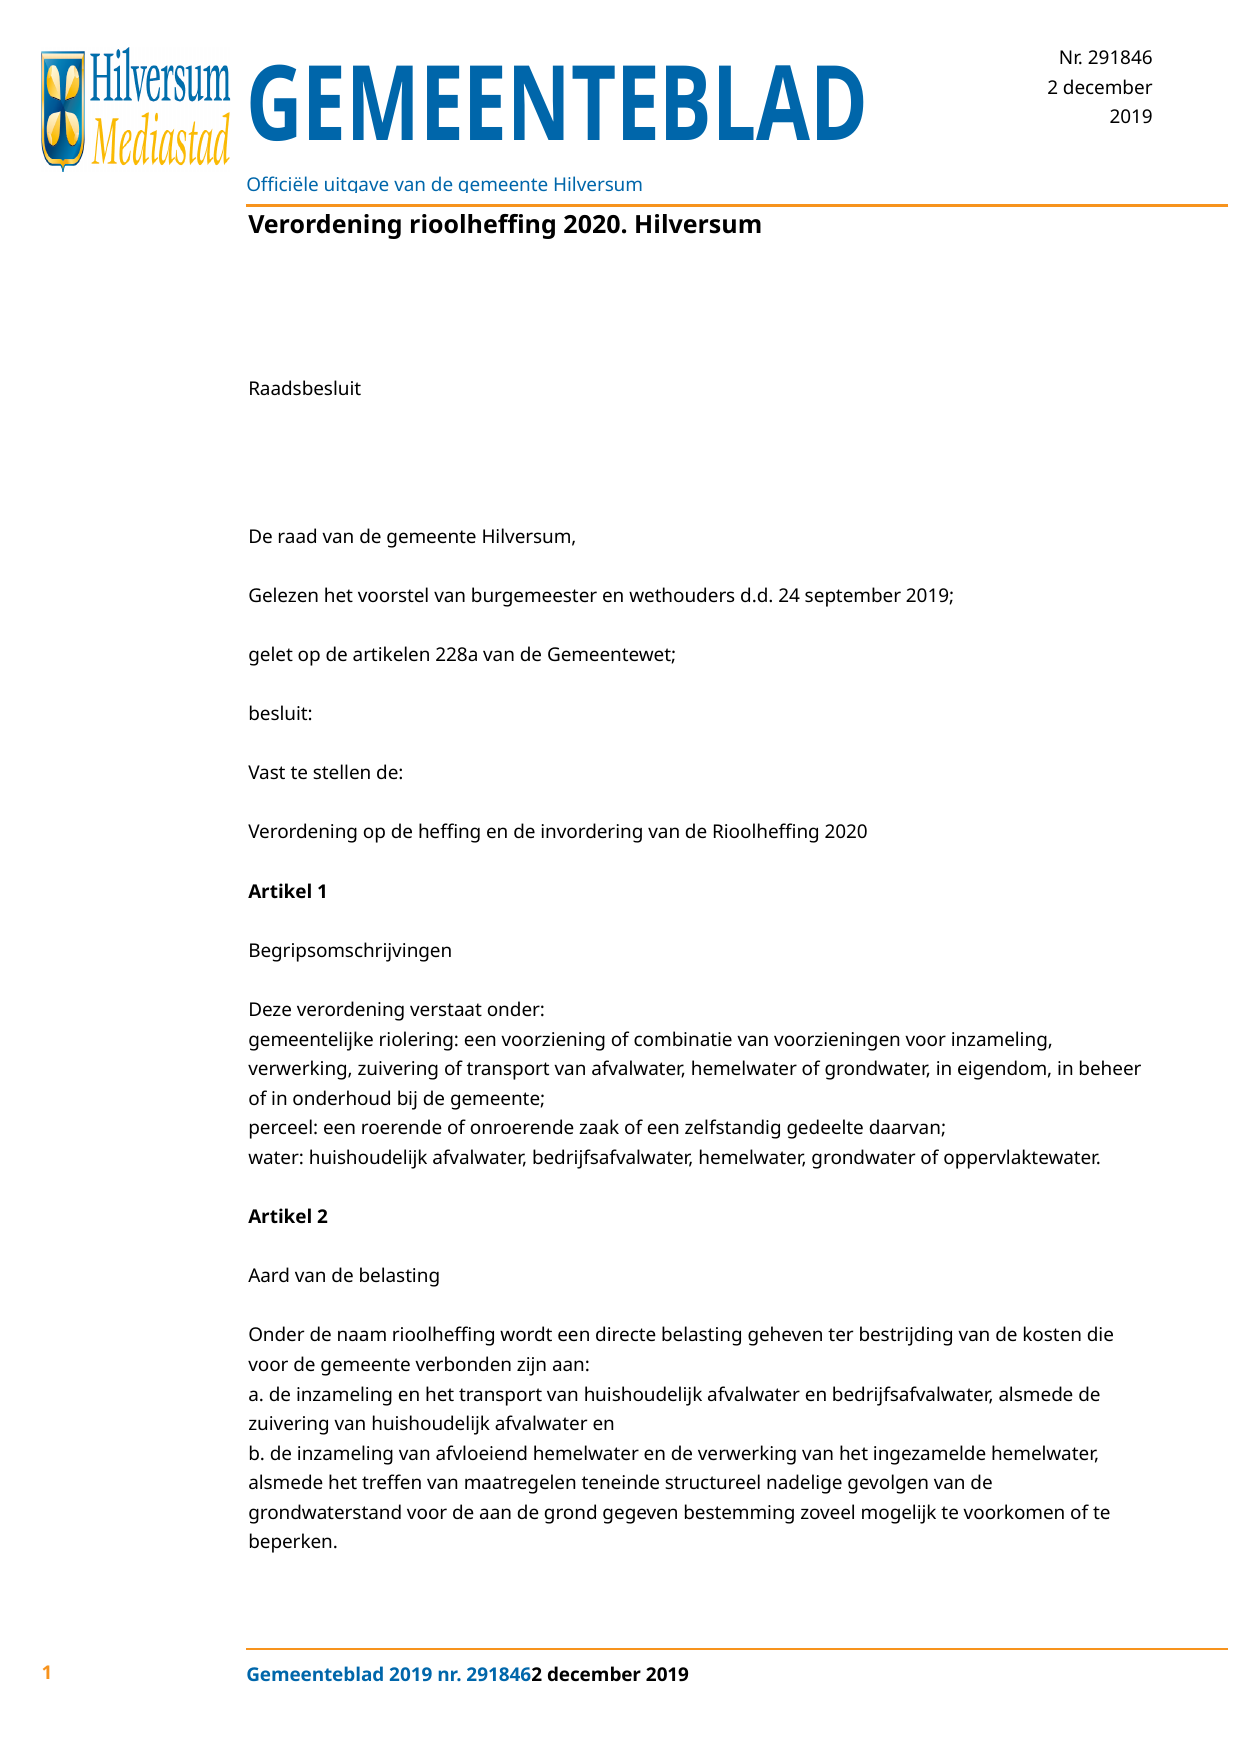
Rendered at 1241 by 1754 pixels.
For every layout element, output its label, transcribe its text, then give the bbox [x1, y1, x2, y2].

text b. de inzameling van afvloeiend hemelwater en de verwerking van het ingezamelde hemelwater, alsmede het treffen van maatregelen teneinde structureel nadelige gevolgen van de grondwaterstand voor de aan de grond gegeven bestemming zoveel mogelijk te voorkomen of te beperken. [248, 1440, 1152, 1554]
text gemeentelijke riolering: een voorziening of combinatie van voorzieningen voor inzameling, verwerking, zuivering of transport van afvalwater, hemelwater of grondwater, in eigendom, in beheer of in onderhoud bij de gemeente; [248, 1026, 1152, 1111]
text Verordening rioolheffing 2020. Hilversum [248, 207, 1152, 241]
text Aard van de belasting [248, 1262, 1152, 1288]
text perceel: een roerende of onroerende zaak of een zelfstandig gedeelte daarvan; [248, 1114, 1152, 1140]
text water: huishoudelijk afvalwater, bedrijfsafvalwater, hemelwater, grondwater of oppervlaktewater. [248, 1144, 1152, 1170]
text Vast te stellen de: [248, 759, 1152, 785]
text Deze verordening verstaat onder: [248, 996, 1152, 1022]
text Gelezen het voorstel van burgemeester en wethouders d.d. 24 september 2019; [248, 582, 1152, 608]
text besluit: [248, 700, 1152, 726]
text gelet op de artikelen 228a van de Gemeentewet; [248, 641, 1152, 667]
text Onder de naam rioolheffing wordt een directe belasting geheven ter bestrijding van de kosten die voor de gemeente verbonden zijn aan: [248, 1322, 1152, 1377]
text Artikel 2 [248, 1203, 1152, 1229]
text a. de inzameling en het transport van huishoudelijk afvalwater en bedrijfsafvalwater, alsmede de zuivering van huishoudelijk afvalwater en [248, 1381, 1152, 1436]
text Verordening op de heffing en de invordering van de Rioolheffing 2020 [248, 819, 1152, 844]
text Raadsbesluit [248, 375, 1152, 401]
text Begripsomschrijvingen [248, 937, 1152, 963]
text De raad van de gemeente Hilversum, [248, 523, 1152, 548]
picture [41, 47, 231, 172]
text Artikel 1 [248, 878, 1152, 903]
